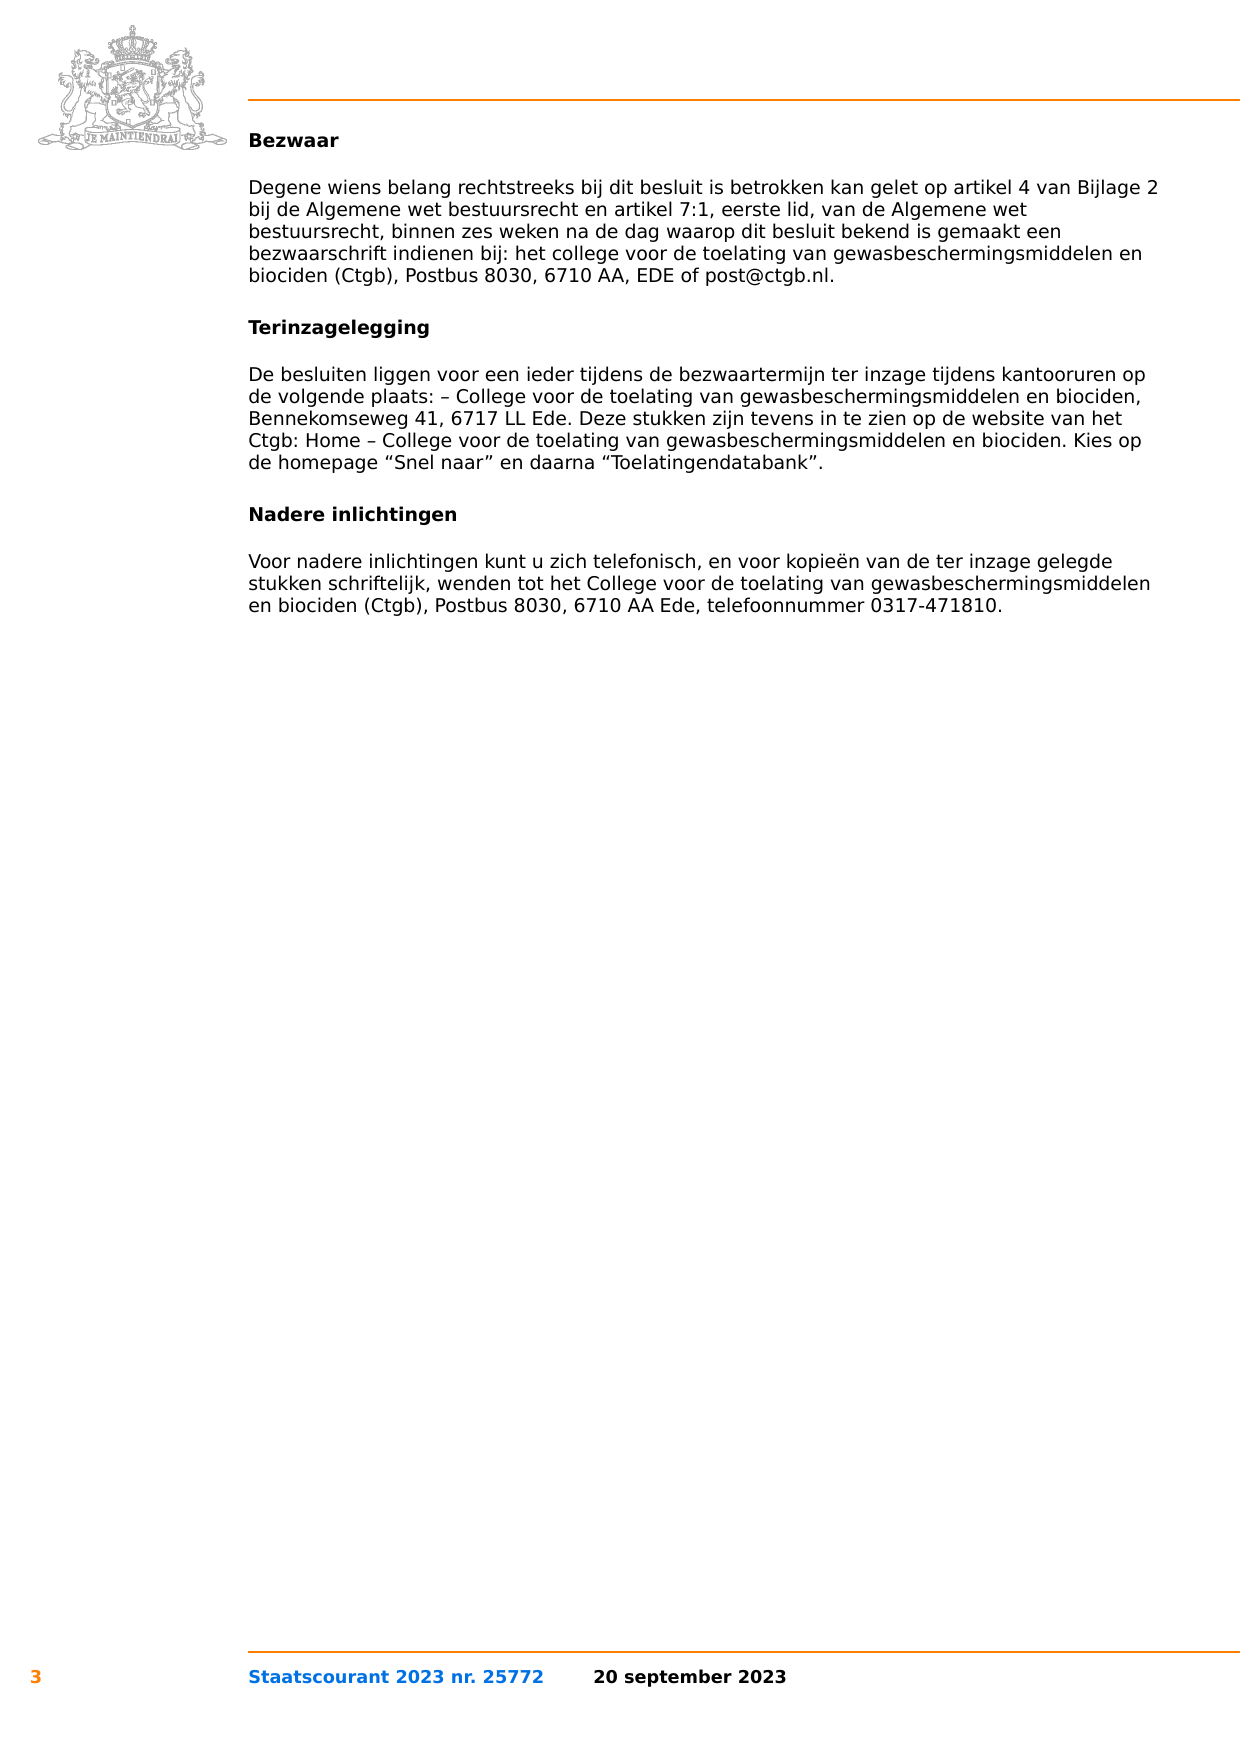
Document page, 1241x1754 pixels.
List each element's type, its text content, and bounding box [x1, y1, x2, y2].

subtitle Nadere inlichtingen [248, 504, 1163, 526]
subtitle Terinzagelegging [248, 317, 1163, 339]
picture [38, 25, 227, 150]
subtitle Bezwaar [248, 130, 1163, 152]
text Voor nadere inlichtingen kunt u zich telefonisch, en voor kopieën van de ter inzage gelegde stukken schriftelijk, wenden tot het College voor de toelating van gewasbeschermingsmiddelen en biociden (Ctgb), Postbus 8030, 6710 AA Ede, telefoonnummer 0317-471810. [248, 551, 1163, 617]
text De besluiten liggen voor een ieder tijdens de bezwaartermijn ter inzage tijdens kantooruren op de volgende plaats: – College voor de toelating van gewasbeschermingsmiddelen en biociden, Bennekomseweg 41, 6717 LL Ede. Deze stukken zijn tevens in te zien op de website van het Ctgb: Home – College voor de toelating van gewasbeschermingsmiddelen en biociden. Kies op de homepage “Snel naar” en daarna “Toelatingendatabank”. [248, 364, 1163, 474]
text Degene wiens belang rechtstreeks bij dit besluit is betrokken kan gelet op artikel 4 van Bijlage 2 bij de Algemene wet bestuursrecht en artikel 7:1, eerste lid, van de Algemene wet bestuursrecht, binnen zes weken na de dag waarop dit besluit bekend is gemaakt een bezwaarschrift indienen bij: het college voor de toelating van gewasbeschermingsmiddelen en biociden (Ctgb), Postbus 8030, 6710 AA, EDE of post@ctgb.nl. [248, 177, 1163, 287]
